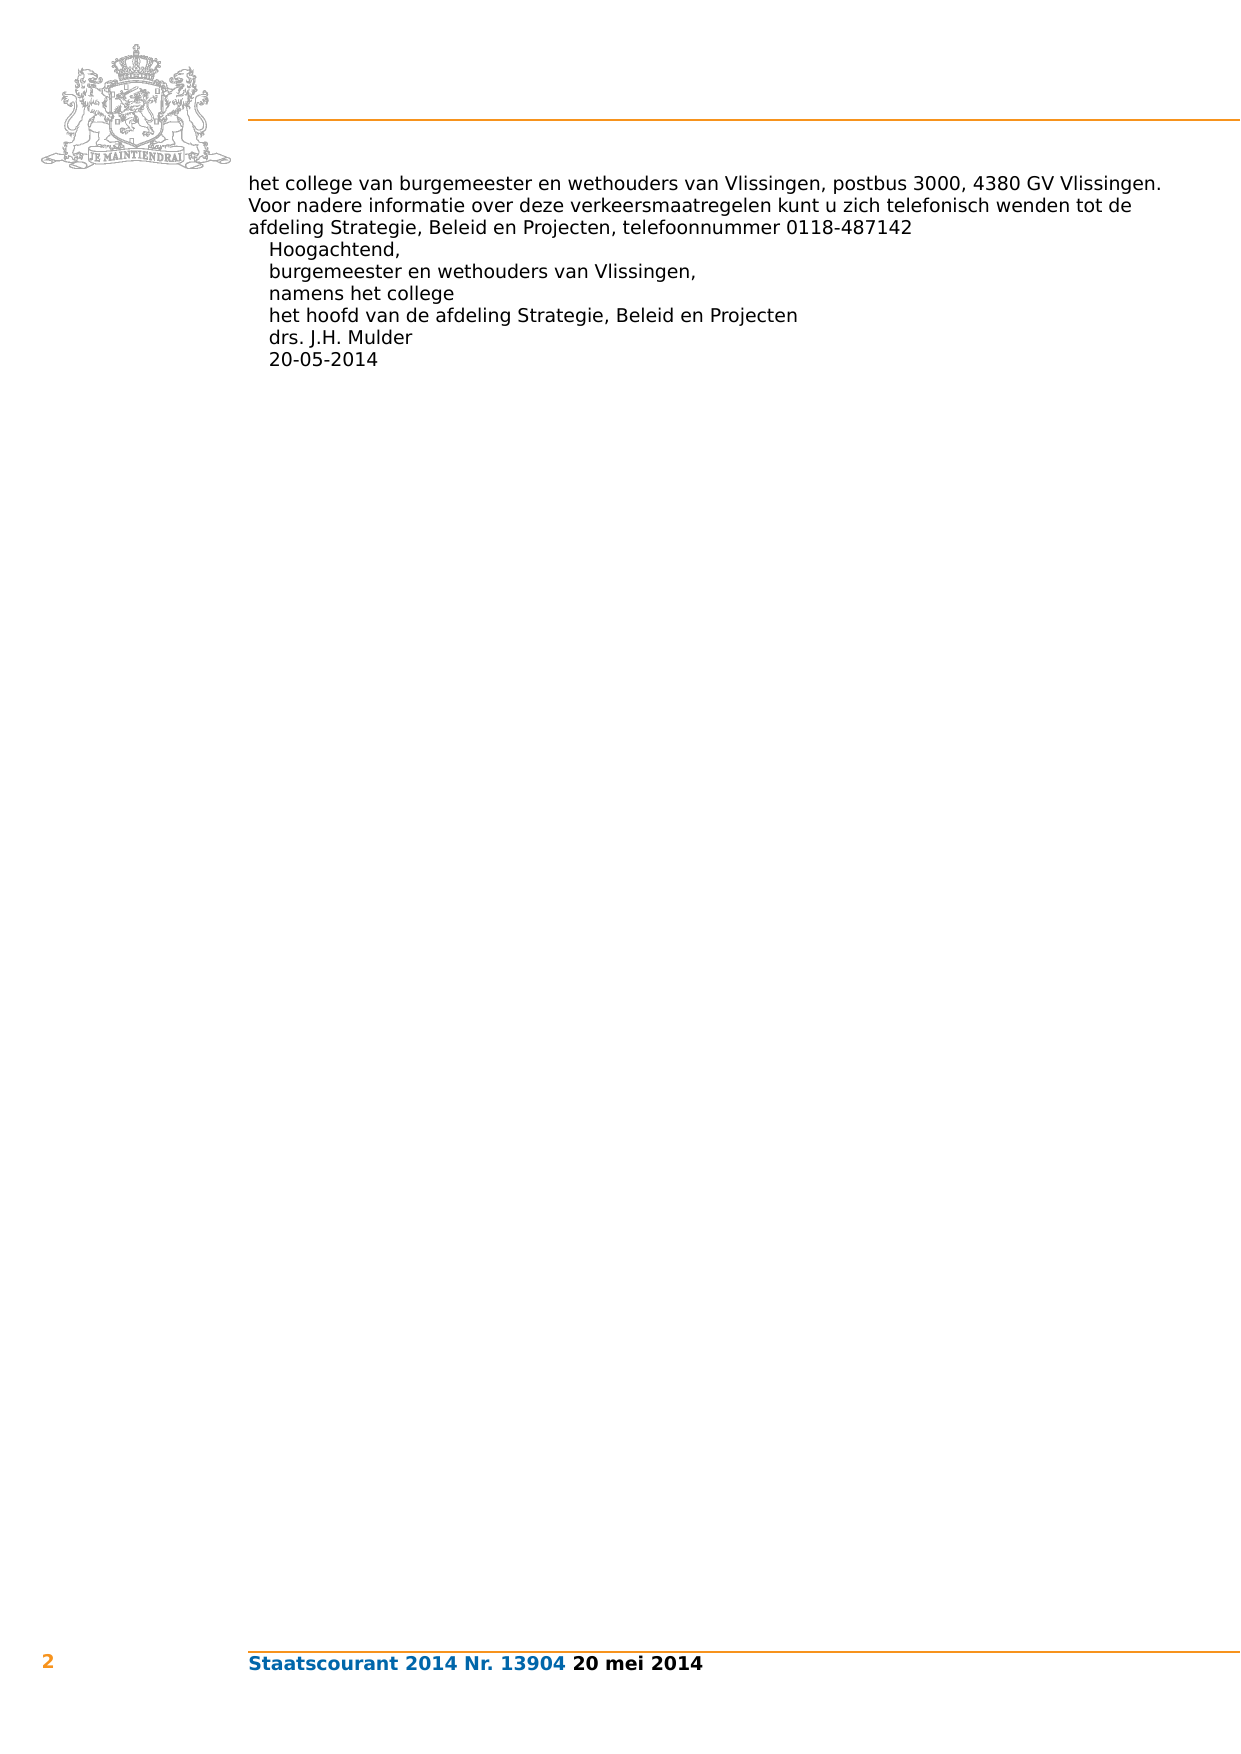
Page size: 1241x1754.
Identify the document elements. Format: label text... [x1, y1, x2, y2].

text 20-05-2014 [248, 349, 1163, 371]
text burgemeester en wethouders van Vlissingen, [248, 261, 1163, 283]
text drs. J.H. Mulder [248, 327, 1163, 349]
text het college van burgemeester en wethouders van Vlissingen, postbus 3000, 4380 GV Vlissingen. Voor nadere informatie over deze verkeersmaatregelen kunt u zich telefonisch wenden tot de afdeling Strategie, Beleid en Projecten, telefoonnummer 0118-487142 [248, 173, 1163, 239]
picture [41, 44, 231, 169]
text namens het college [248, 283, 1163, 305]
text het hoofd van de afdeling Strategie, Beleid en Projecten [248, 305, 1163, 327]
text Hoogachtend, [248, 239, 1163, 261]
